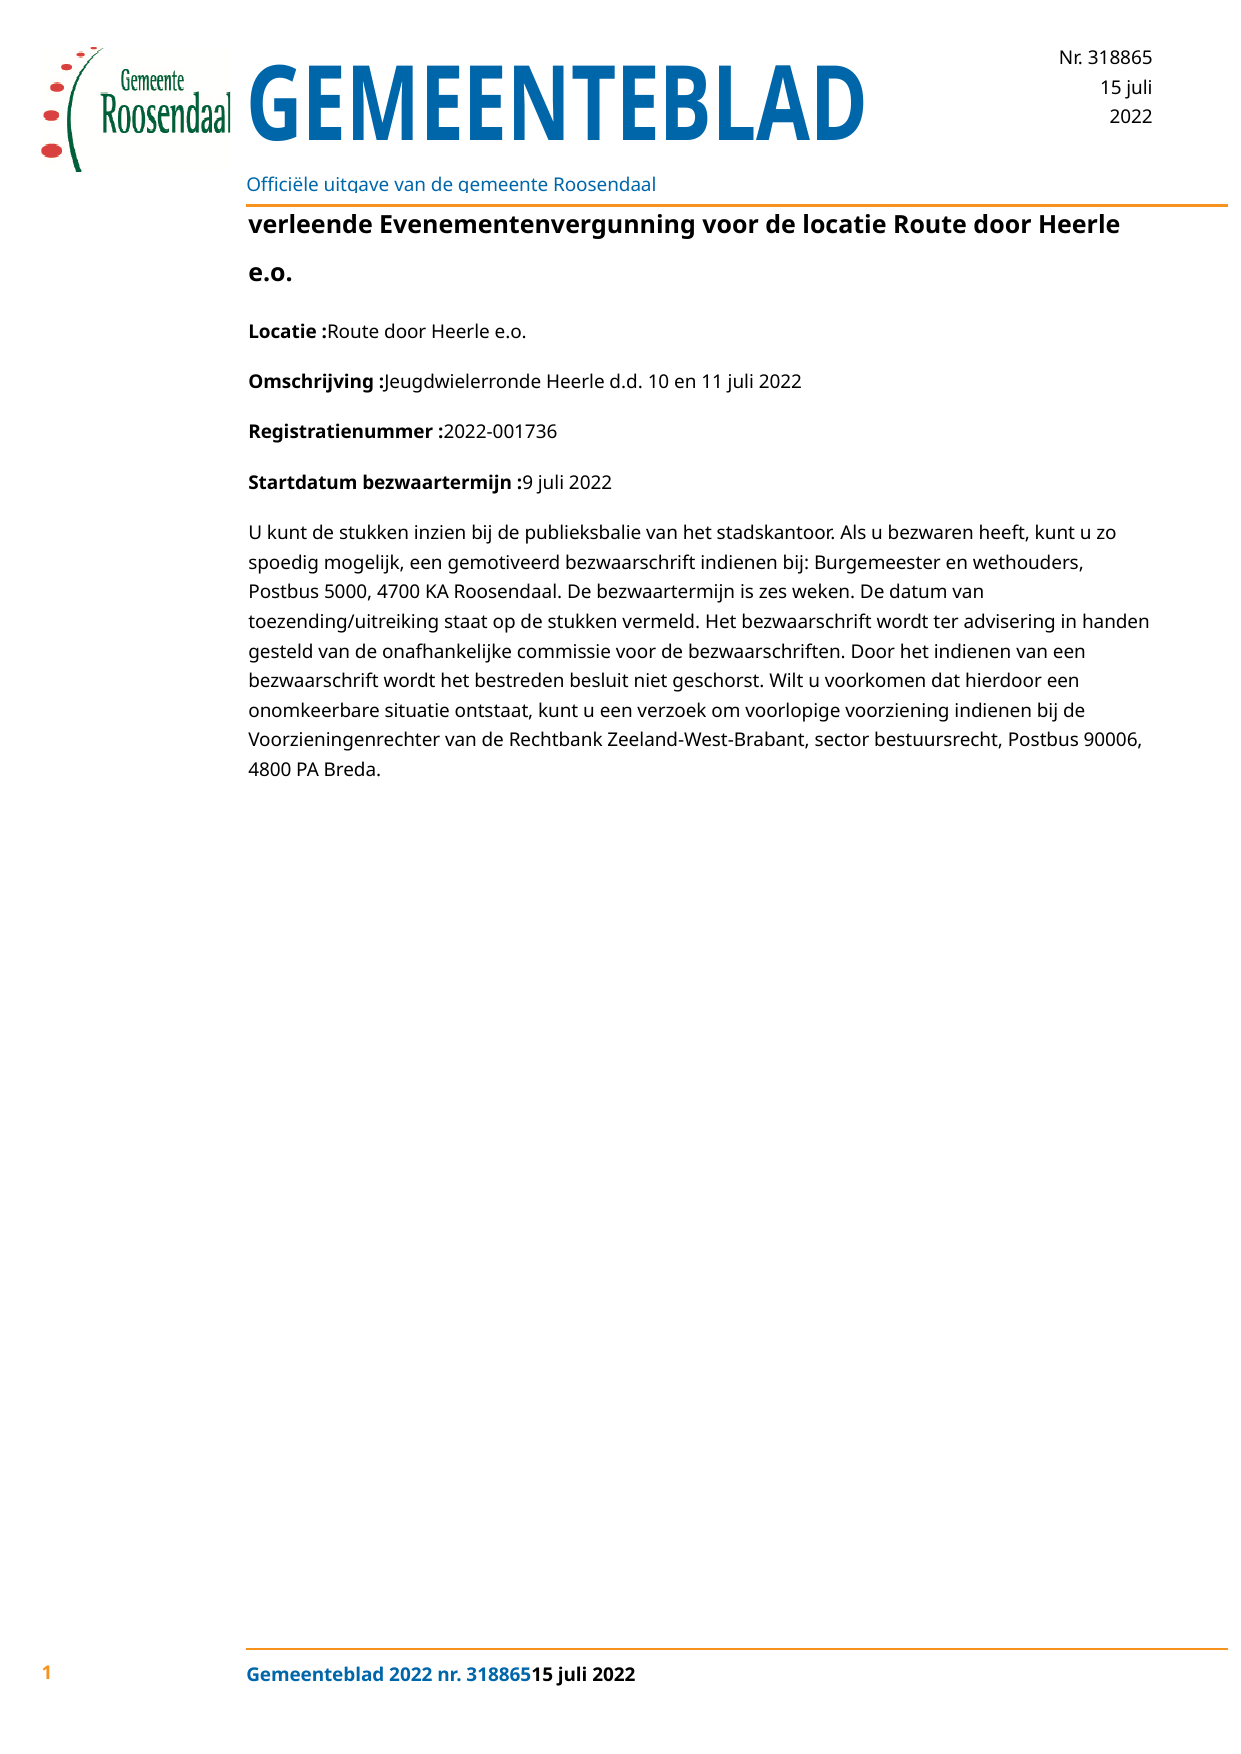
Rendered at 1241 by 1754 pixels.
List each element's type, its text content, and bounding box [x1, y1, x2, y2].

text verleende Evenementenvergunning voor de locatie Route door Heerle e.o. [248, 207, 1152, 288]
picture [41, 47, 231, 172]
text Startdatum bezwaartermijn :9 juli 2022 [248, 469, 1152, 495]
text Omschrijving :Jeugdwielerronde Heerle d.d. 10 en 11 juli 2022 [248, 368, 1152, 394]
text Locatie :Route door Heerle e.o. [248, 318, 1152, 344]
text U kunt de stukken inzien bij de publieksbalie van het stadskantoor. Als u bezwaren heeft, kunt u zo spoedig mogelijk, een gemotiveerd bezwaarschrift indienen bij: Burgemeester en wethouders, Postbus 5000, 4700 KA Roosendaal. De bezwaartermijn is zes weken. De datum van toezending/uitreiking staat op de stukken vermeld. Het bezwaarschrift wordt ter advisering in handen gesteld van de onafhankelijke commissie voor de bezwaarschriften. Door het indienen van een bezwaarschrift wordt het bestreden besluit niet geschorst. Wilt u voorkomen dat hierdoor een onomkeerbare situatie ontstaat, kunt u een verzoek om voorlopige voorziening indienen bij de Voorzieningenrechter van de Rechtbank Zeeland-West-Brabant, sector bestuursrecht, Postbus 90006, 4800 PA Breda. [248, 519, 1152, 782]
text Registratienummer :2022-001736 [248, 419, 1152, 444]
